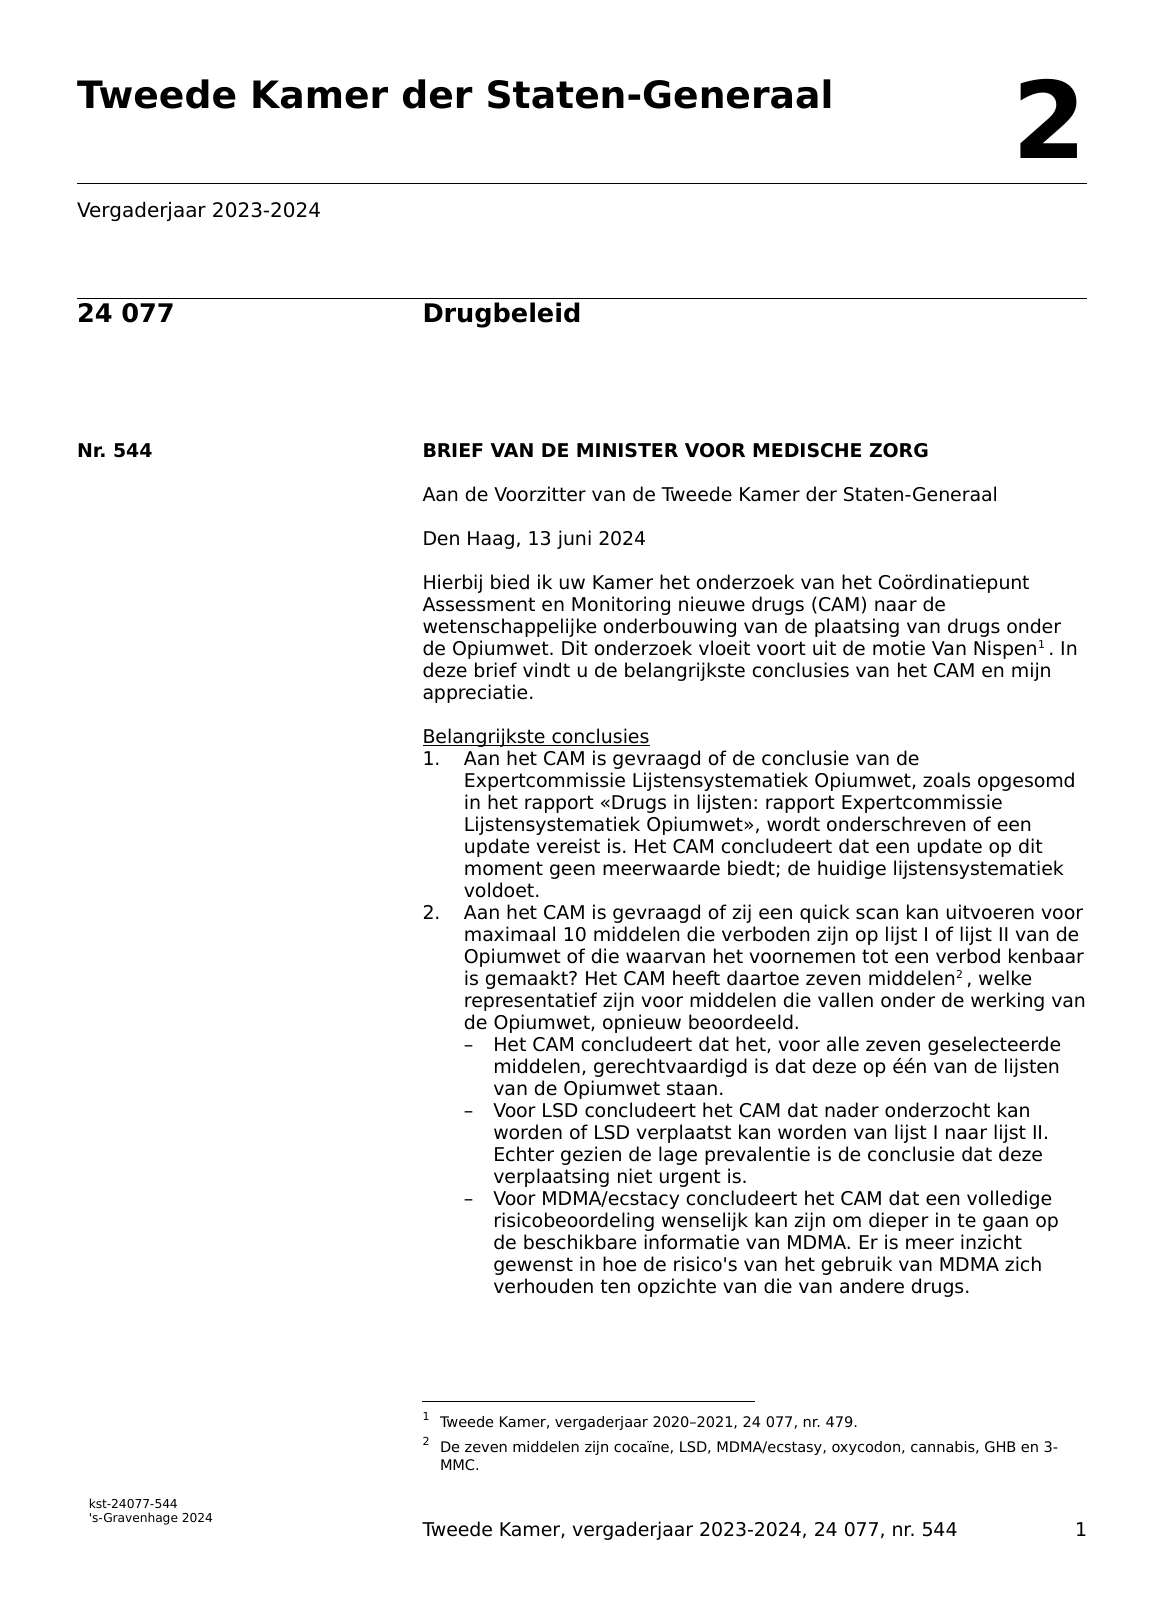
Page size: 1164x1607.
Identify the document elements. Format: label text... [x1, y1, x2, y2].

table_cell Vergaderjaar 2023-2024 [77, 184, 1087, 298]
text – Voor LSD concludeert het CAM dat nader onderzocht kan worden of LSD verplaatst kan worden van lijst I naar lijst II. Echter gezien de lage prevalentie is de conclusie dat deze verplaatsing niet urgent is. [464, 1100, 1087, 1188]
text Den Haag, 13 juni 2024 [422, 528, 1087, 550]
text 1. Aan het CAM is gevraagd of de conclusie van de Expertcommissie Lijstensystematiek Opiumwet, zoals opgesomd in het rapport «Drugs in lijsten: rapport Expertcommissie Lijstensystematiek Opiumwet», wordt onderschreven of een update vereist is. Het CAM concludeert dat een update op dit moment geen meerwaarde biedt; de huidige lijstensystematiek voldoet. [422, 748, 1087, 902]
text Aan de Voorzitter van de Tweede Kamer der Staten-Generaal [422, 484, 1087, 506]
text Hierbij bied ik uw Kamer het onderzoek van het Coördinatiepunt Assessment en Monitoring nieuwe drugs (CAM) naar de wetenschappelijke onderbouwing van de plaatsing van drugs onder de Opiumwet. Dit onderzoek vloeit voort uit de motie Van Nispen. In deze brief vindt u de belangrijkste conclusies van het CAM en mijn appreciatie. [422, 572, 1087, 704]
table_header 2 [886, 59, 1087, 183]
subtitle Belangrijkste conclusies [422, 726, 1087, 748]
subtitle Nr. 544 BRIEF VAN DE MINISTER VOOR MEDISCHE ZORG [77, 440, 1087, 462]
subtitle 24 077 Drugbeleid [77, 299, 1087, 329]
text Tweede Kamer, vergaderjaar 2020–2021, 24 077, nr. 479. [422, 1410, 1087, 1432]
text 2. Aan het CAM is gevraagd of zij een quick scan kan uitvoeren voor maximaal 10 middelen die verboden zijn op lijst I of lijst II van de Opiumwet of die waarvan het voornemen tot een verbod kenbaar is gemaakt? Het CAM heeft daartoe zeven middelen, welke representatief zijn voor middelen die vallen onder de werking van de Opiumwet, opnieuw beoordeeld. [422, 902, 1087, 1034]
text De zeven middelen zijn cocaïne, LSD, MDMA/ecstasy, oxycodon, cannabis, GHB en 3-MMC. [422, 1435, 1087, 1474]
text kst-24077-544 [88, 1497, 323, 1511]
text – Voor MDMA/ecstacy concludeert het CAM dat een volledige risicobeoordeling wenselijk kan zijn om dieper in te gaan op de beschikbare informatie van MDMA. Er is meer inzicht gewenst in hoe de risico's van het gebruik van MDMA zich verhouden ten opzichte van die van andere drugs. [464, 1188, 1087, 1298]
text – Het CAM concludeert dat het, voor alle zeven geselecteerde middelen, gerechtvaardigd is dat deze op één van de lijsten van de Opiumwet staan. [464, 1034, 1087, 1100]
table_header Tweede Kamer der Staten-Generaal [77, 59, 886, 183]
text 's-Gravenhage 2024 [88, 1511, 323, 1525]
